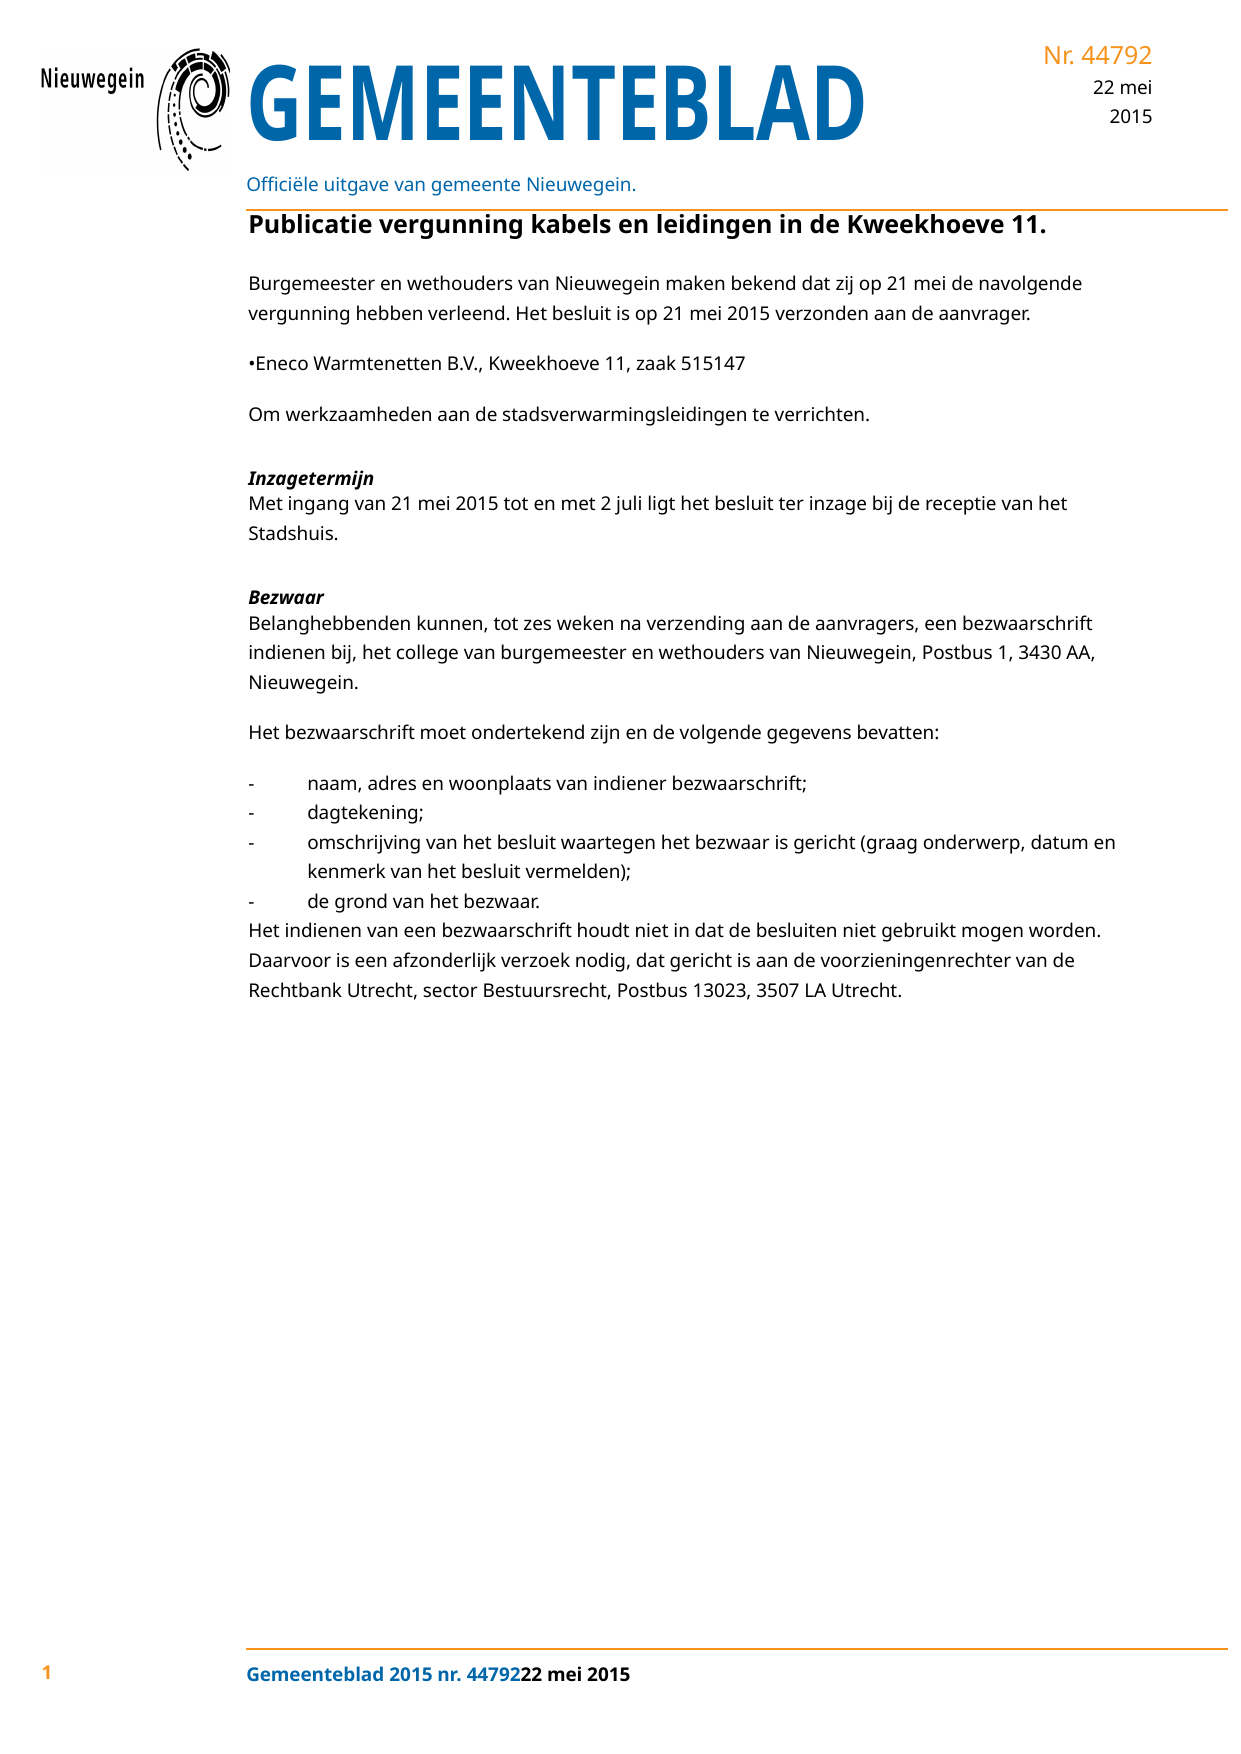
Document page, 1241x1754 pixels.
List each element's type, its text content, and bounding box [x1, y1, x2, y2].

picture [41, 47, 231, 172]
text Het bezwaarschrift moet ondertekend zijn en de volgende gegevens bevatten: [248, 719, 1152, 745]
list omschrijving van het besluit waartegen het bezwaar is gericht (graag onderwerp, datum en kenmerk van het besluit vermelden); [248, 829, 1152, 884]
text Bezwaar [248, 584, 1152, 610]
text Publicatie vergunning kabels en leidingen in de Kweekhoeve 11. [248, 211, 1152, 241]
text Belanghebbenden kunnen, tot zes weken na verzending aan de aanvragers, een bezwaarschrift indienen bij, het college van burgemeester en wethouders van Nieuwegein, Postbus 1, 3430 AA, Nieuwegein. [248, 610, 1152, 694]
text •Eneco Warmtenetten B.V., Kweekhoeve 11, zaak 515147 [248, 350, 1152, 376]
text Met ingang van 21 mei 2015 tot en met 2 juli ligt het besluit ter inzage bij de receptie van het Stadshuis. [248, 490, 1152, 546]
list naam, adres en woonplaats van indiener bezwaarschrift; [248, 770, 1152, 795]
list dagtekening; [248, 799, 1152, 825]
text Inzagetermijn [248, 465, 1152, 490]
text Het indienen van een bezwaarschrift houdt niet in dat de besluiten niet gebruikt mogen worden. Daarvoor is een afzonderlijk verzoek nodig, dat gericht is aan de voorzieningenrechter van de Rechtbank Utrecht, sector Bestuursrecht, Postbus 13023, 3507 LA Utrecht. [248, 918, 1152, 1002]
text Burgemeester en wethouders van Nieuwegein maken bekend dat zij op 21 mei de navolgende vergunning hebben verleend. Het besluit is op 21 mei 2015 verzonden aan de aanvrager. [248, 270, 1152, 326]
text Om werkzaamheden aan de stadsverwarmingsleidingen te verrichten. [248, 401, 1152, 426]
list de grond van het bezwaar. [248, 888, 1152, 914]
